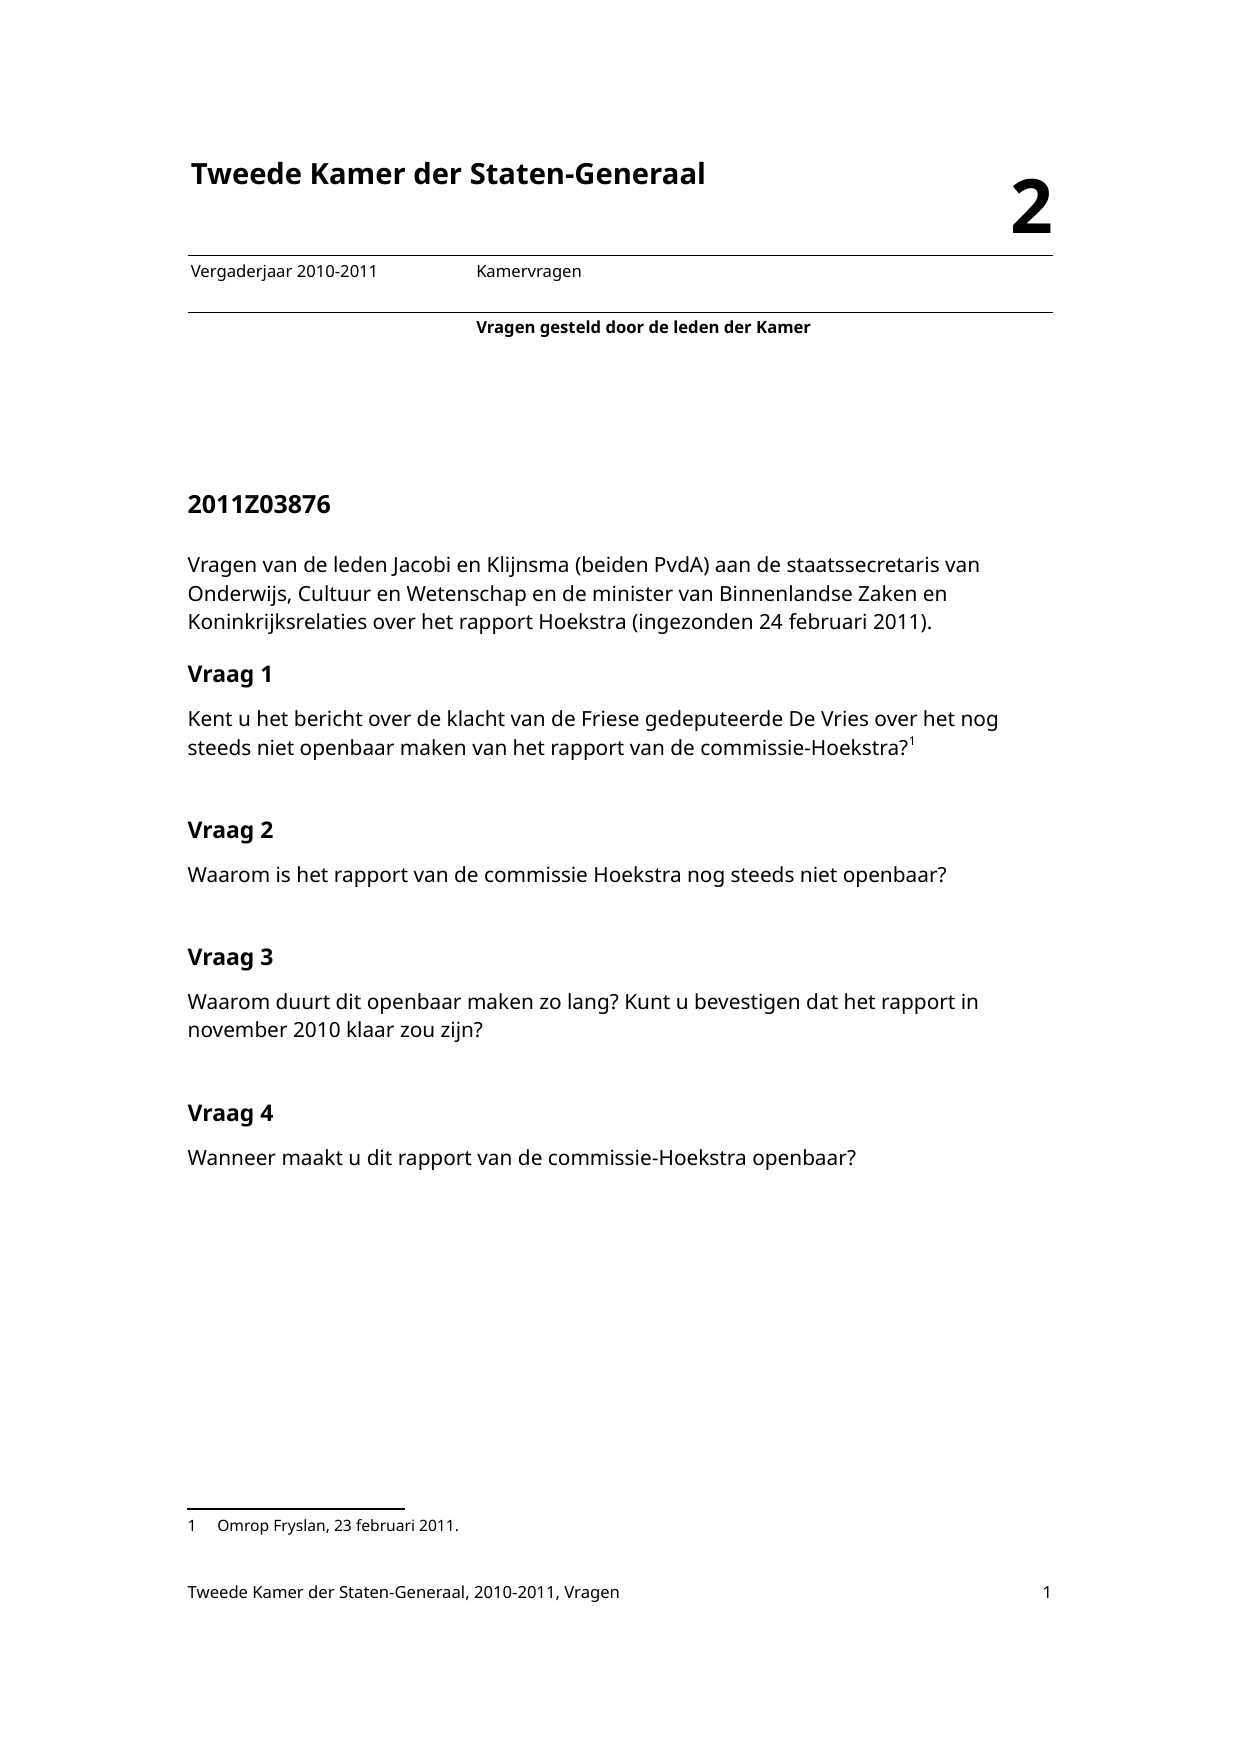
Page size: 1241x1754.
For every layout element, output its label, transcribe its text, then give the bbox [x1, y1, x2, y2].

text Waarom is het rapport van de commissie Hoekstra nog steeds niet openbaar? [187, 860, 1053, 888]
table_cell Vragen gesteld door de leden der Kamer [473, 313, 1053, 339]
table_cell Vergaderjaar 2010-2011 [188, 256, 473, 312]
subtitle Vraag 3 [187, 941, 1053, 972]
text 2011Z03876 [187, 487, 1053, 521]
table_header Tweede Kamer der Staten-Generaal [188, 150, 879, 255]
subtitle Vraag 2 [187, 814, 1053, 845]
text Omrop Fryslan, 23 februari 2011. [187, 1508, 1053, 1536]
table_cell Kamervragen [473, 256, 1053, 312]
subtitle Vraag 4 [187, 1097, 1053, 1128]
text Kent u het bericht over de klacht van de Friese gedeputeerde De Vries over het nog steeds niet openbaar maken van het rapport van de commissie-Hoekstra? [187, 704, 1053, 761]
text Vragen van de leden Jacobi en Klijnsma (beiden PvdA) aan de staatssecretaris van Onderwijs, Cultuur en Wetenschap en de minister van Binnenlandse Zaken en Koninkrijksrelaties over het rapport Hoekstra (ingezonden 24 februari 2011). [187, 550, 1053, 636]
table_header 2 [880, 150, 1053, 255]
table_cell [188, 313, 473, 339]
text Waarom duurt dit openbaar maken zo lang? Kunt u bevestigen dat het rapport in november 2010 klaar zou zijn? [187, 987, 1053, 1044]
text Wanneer maakt u dit rapport van de commissie-Hoekstra openbaar? [187, 1143, 1053, 1171]
subtitle Vraag 1 [187, 658, 1053, 689]
